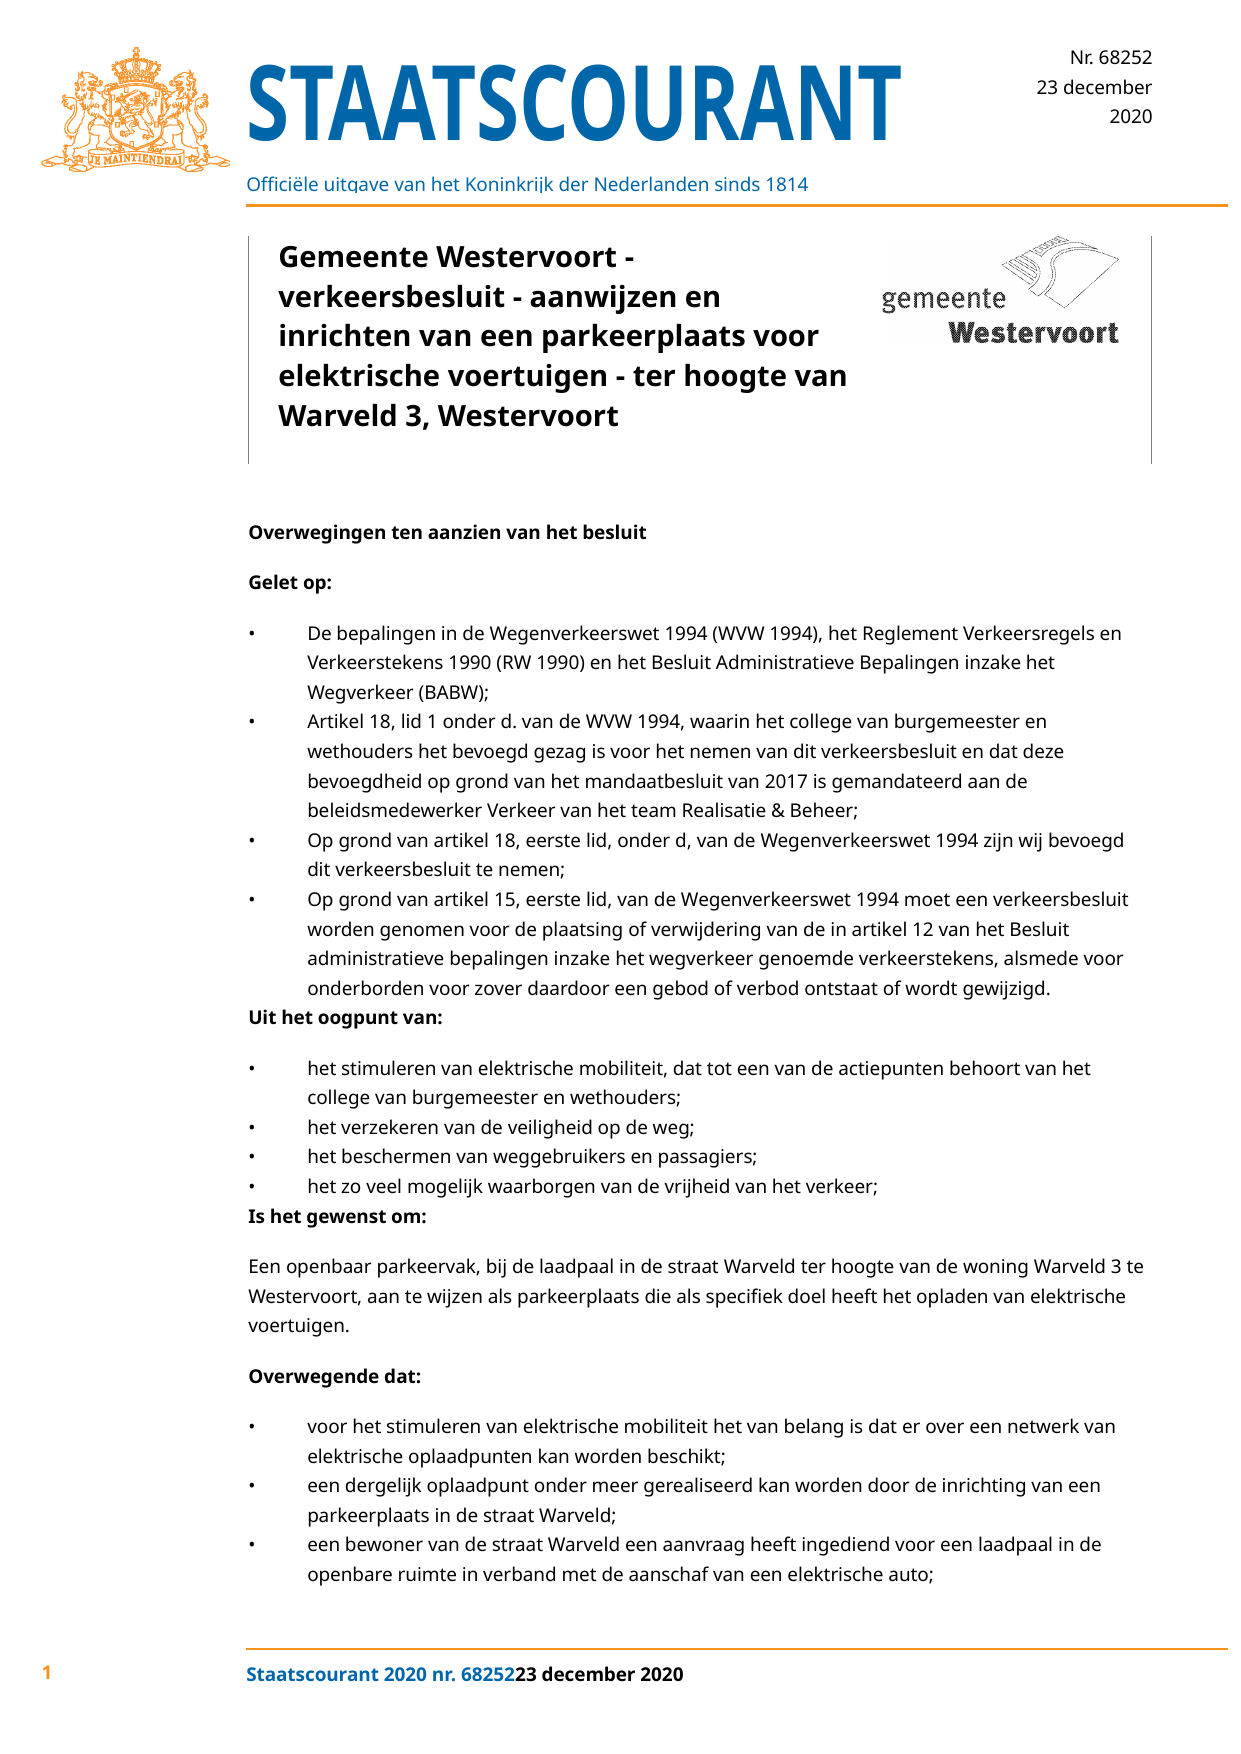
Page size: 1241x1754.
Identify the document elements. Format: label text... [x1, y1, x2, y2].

list het stimuleren van elektrische mobiliteit, dat tot een van de actiepunten behoort van het college van burgemeester en wethouders; [248, 1055, 1152, 1110]
text Is het gewenst om: [248, 1203, 1152, 1228]
list het beschermen van weggebruikers en passagiers; [248, 1144, 1152, 1169]
table_header [1119, 236, 1151, 342]
text Uit het oogpunt van: [248, 1004, 1152, 1030]
list een bewoner van de straat Warveld een aanvraag heeft ingediend voor een laadpaal in de openbare ruimte in verband met de aanschaf van een elektrische auto; [248, 1532, 1152, 1587]
picture [41, 47, 231, 172]
list het verzekeren van de veiligheid op de weg; [248, 1114, 1152, 1140]
list De bepalingen in de Wegenverkeerswet 1994 (WVW 1994), het Reglement Verkeersregels en Verkeerstekens 1990 (RW 1990) en het Besluit Administratieve Bepalingen inzake het Wegverkeer (BABW); [248, 620, 1152, 705]
text Overwegingen ten aanzien van het besluit [248, 519, 1152, 545]
list Op grond van artikel 18, eerste lid, onder d, van de Wegenverkeerswet 1994 zijn wij bevoegd dit verkeersbesluit te nemen; [248, 827, 1152, 882]
list het zo veel mogelijk waarborgen van de vrijheid van het verkeer; [248, 1173, 1152, 1199]
list Op grond van artikel 15, eerste lid, van de Wegenverkeerswet 1994 moet een verkeersbesluit worden genomen voor de plaatsing of verwijdering van de in artikel 12 van het Besluit administratieve bepalingen inzake het wegverkeer genoemde verkeerstekens, alsmede voor onderborden voor zover daardoor een gebod of verbod ontstaat of wordt gewijzigd. [248, 886, 1152, 1001]
table_header Gemeente Westervoort - verkeersbesluit - aanwijzen en inrichten van een parkeerplaats voor elektrische voertuigen - ter hoogte van Warveld 3, Westervoort [249, 236, 850, 464]
list Artikel 18, lid 1 onder d. van de WVW 1994, waarin het college van burgemeester en wethouders het bevoegd gezag is voor het nemen van dit verkeersbesluit en dat deze bevoegdheid op grond van het mandaatbesluit van 2017 is gemandateerd aan de beleidsmedewerker Verkeer van het team Realisatie & Beheer; [248, 709, 1152, 823]
list een dergelijk oplaadpunt onder meer gerealiseerd kan worden door de inrichting van een parkeerplaats in de straat Warveld; [248, 1472, 1152, 1528]
text Gelet op: [248, 569, 1152, 595]
table_header [850, 343, 1151, 464]
text Een openbaar parkeervak, bij de laadpaal in de straat Warveld ter hoogte van de woning Warveld 3 te Westervoort, aan te wijzen als parkeerplaats die als specifiek doel heeft het opladen van elektrische voertuigen. [248, 1253, 1152, 1338]
table_header [850, 236, 882, 342]
list voor het stimuleren van elektrische mobiliteit het van belang is dat er over een netwerk van elektrische oplaadpunten kan worden beschikt; [248, 1413, 1152, 1468]
picture [882, 236, 1119, 343]
text Overwegende dat: [248, 1363, 1152, 1388]
